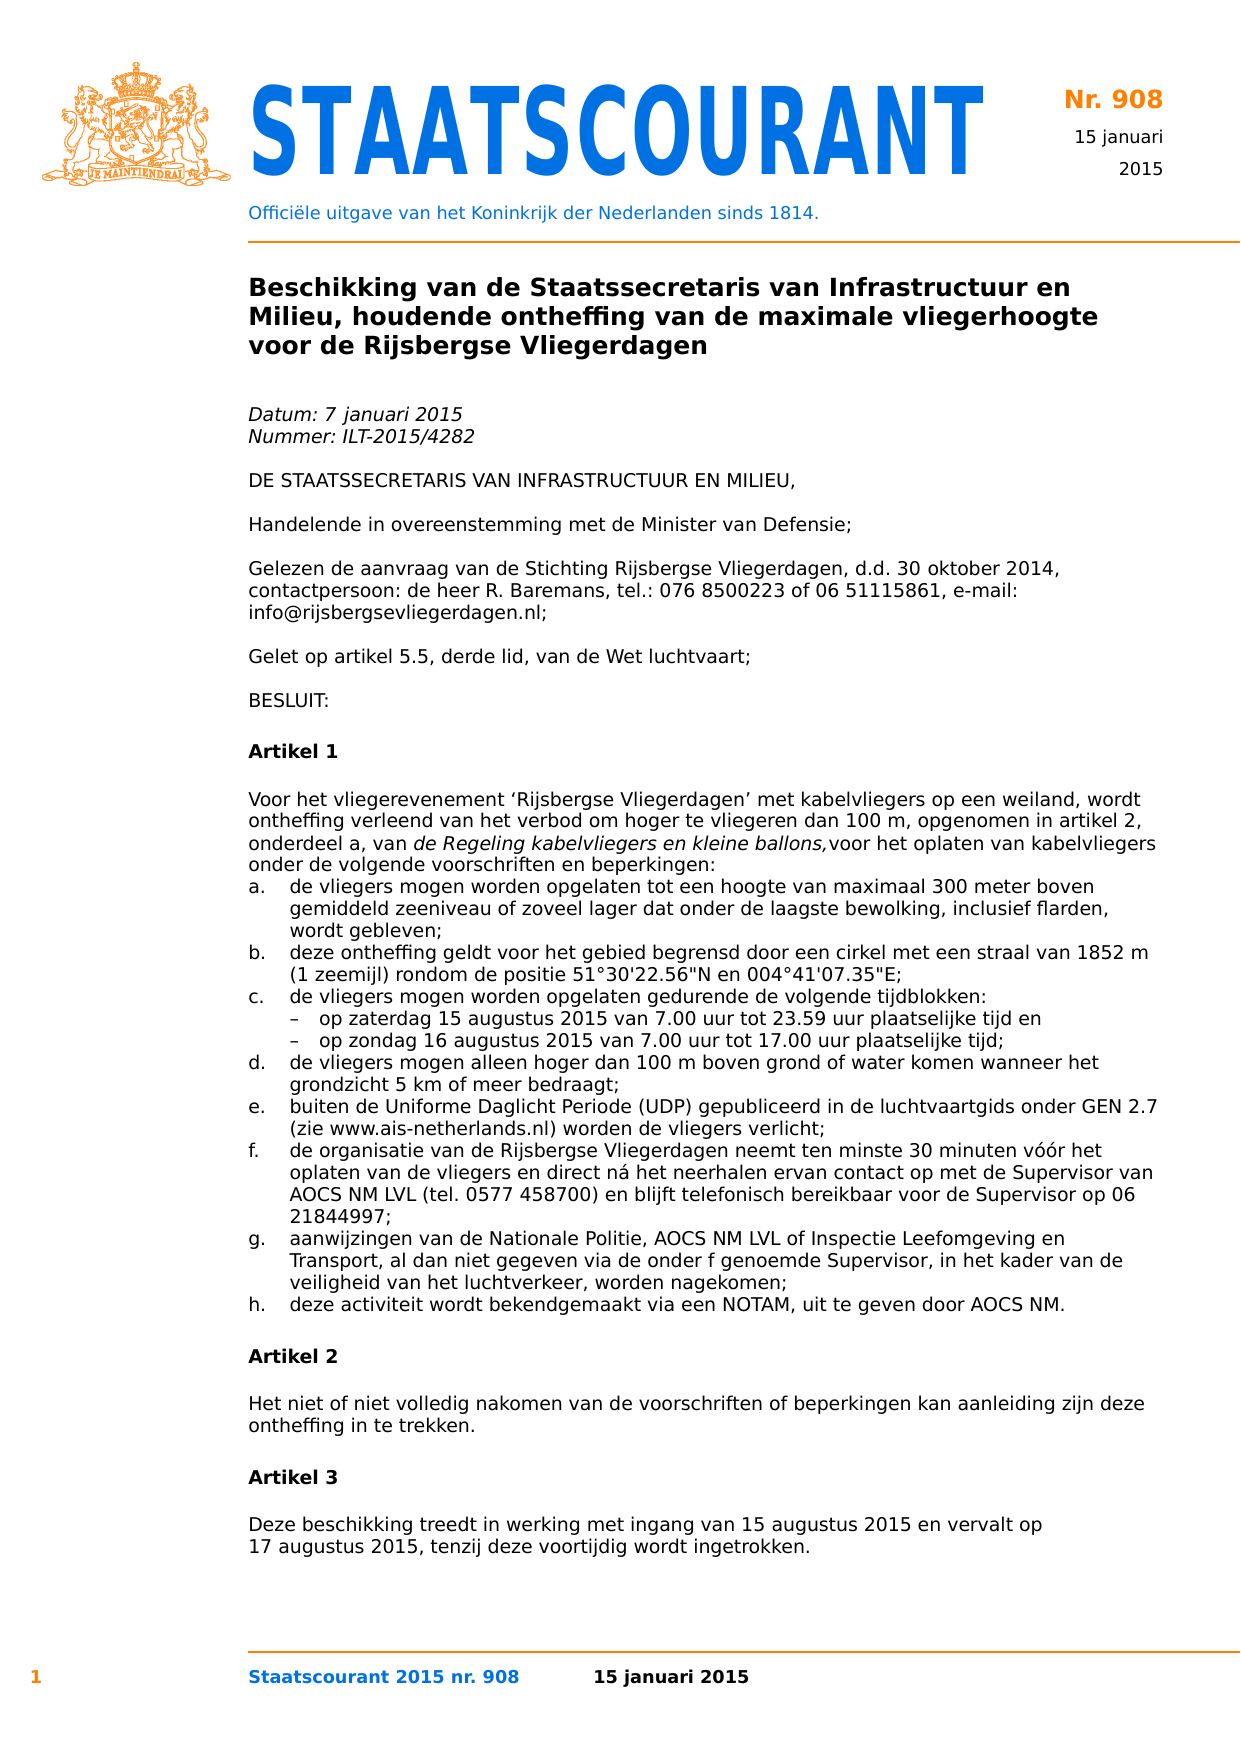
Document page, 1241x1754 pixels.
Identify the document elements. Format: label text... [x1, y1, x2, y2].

text Gelet op artikel 5.5, derde lid, van de Wet luchtvaart; [248, 646, 1163, 668]
text Deze beschikking treedt in werking met ingang van 15 augustus 2015 en vervalt op 17 augustus 2015, tenzij deze voortijdig wordt ingetrokken. [248, 1514, 1163, 1558]
subtitle Artikel 1 [248, 741, 1163, 763]
table_header [25, 62, 248, 241]
table_cell Officiële uitgave van het Koninkrijk der Nederlanden sinds 1814. [248, 203, 1240, 241]
subtitle Artikel 3 [248, 1467, 1163, 1489]
table_cell 2015 [998, 153, 1240, 203]
text f. de organisatie van de Rijsbergse Vliegerdagen neemt ten minste 30 minuten vóór het oplaten van de vliegers en direct ná het neerhalen ervan contact op met de Supervisor van AOCS NM LVL (tel. 0577 458700) en blijft telefonisch bereikbaar voor de Supervisor op 06 21844997; [248, 1140, 1163, 1228]
picture [41, 62, 231, 186]
text h. deze activiteit wordt bekendgemaakt via een NOTAM, uit te geven door AOCS NM. [248, 1294, 1163, 1316]
text d. de vliegers mogen alleen hoger dan 100 m boven grond of water komen wanneer het grondzicht 5 km of meer bedraagt; [248, 1052, 1163, 1096]
text DE STAATSSECRETARIS VAN INFRASTRUCTUUR EN MILIEU, [248, 470, 1163, 492]
text BESLUIT: [248, 689, 1163, 711]
text g. aanwijzingen van de Nationale Politie, AOCS NM LVL of Inspectie Leefomgeving en Transport, al dan niet gegeven via de onder f genoemde Supervisor, in het kader van de veiligheid van het luchtverkeer, worden nagekomen; [248, 1228, 1163, 1294]
text Voor het vliegerevenement ‘Rijsbergse Vliegerdagen’ met kabelvliegers op een weiland, wordt ontheffing verleend van het verbod om hoger te vliegeren dan 100 m, opgenomen in artikel 2, onderdeel a, van de Regeling kabelvliegers en kleine ballons,voor het oplaten van kabelvliegers onder de volgende voorschriften en beperkingen: [248, 788, 1163, 876]
table_header Nr. 908 [998, 62, 1240, 121]
text Nummer: ILT-2015/4282 [248, 426, 1163, 448]
text – op zondag 16 augustus 2015 van 7.00 uur tot 17.00 uur plaatselijke tijd; [289, 1030, 1163, 1052]
text e. buiten de Uniforme Daglicht Periode (UDP) gepubliceerd in de luchtvaartgids onder GEN 2.7 (zie www.ais-netherlands.nl) worden de vliegers verlicht; [248, 1096, 1163, 1140]
text c. de vliegers mogen worden opgelaten gedurende de volgende tijdblokken: [248, 986, 1163, 1008]
table_cell 15 januari [998, 121, 1240, 153]
text Het niet of niet volledig nakomen van de voorschriften of beperkingen kan aanleiding zijn deze ontheffing in te trekken. [248, 1393, 1163, 1437]
subtitle Beschikking van de Staatssecretaris van Infrastructuur en Milieu, houdende ontheffing van de maximale vliegerhoogte voor de Rijsbergse Vliegerdagen [248, 273, 1163, 361]
table_header STAATSCOURANT [248, 62, 998, 203]
text Handelende in overeenstemming met de Minister van Defensie; [248, 514, 1163, 536]
text – op zaterdag 15 augustus 2015 van 7.00 uur tot 23.59 uur plaatselijke tijd en [289, 1008, 1163, 1030]
text Datum: 7 januari 2015 [248, 404, 1163, 426]
text a. de vliegers mogen worden opgelaten tot een hoogte van maximaal 300 meter boven gemiddeld zeeniveau of zoveel lager dat onder de laagste bewolking, inclusief flarden, wordt gebleven; [248, 876, 1163, 942]
text b. deze ontheffing geldt voor het gebied begrensd door een cirkel met een straal van 1852 m (1 zeemijl) rondom de positie 51°30'22.56"N en 004°41'07.35"E; [248, 942, 1163, 986]
subtitle Artikel 2 [248, 1346, 1163, 1368]
text Gelezen de aanvraag van de Stichting Rijsbergse Vliegerdagen, d.d. 30 oktober 2014, contactpersoon: de heer R. Baremans, tel.: 076 8500223 of 06 51115861, e-mail: info@rijsbergsevliegerdagen.nl; [248, 558, 1163, 624]
